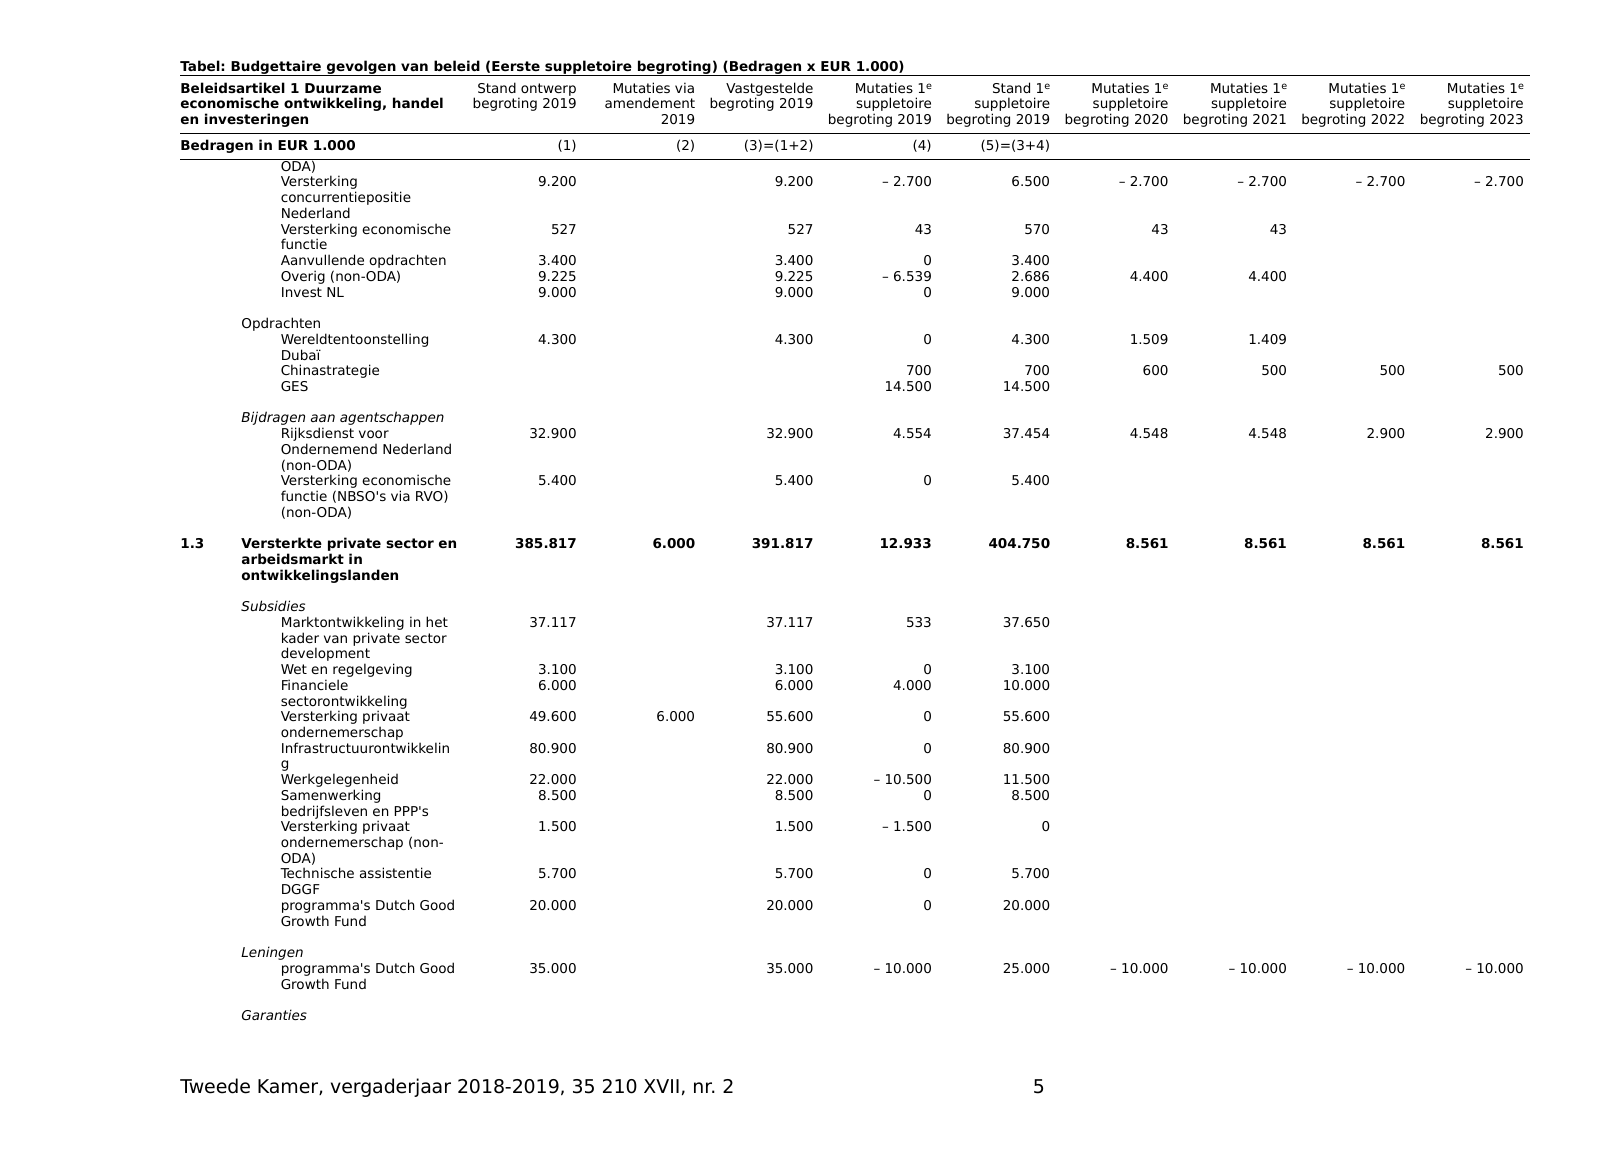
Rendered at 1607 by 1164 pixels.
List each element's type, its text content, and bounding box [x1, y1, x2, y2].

table_cell [1293, 1008, 1411, 1024]
table_cell ODA) [275, 160, 464, 174]
table_cell 0 [819, 473, 937, 520]
table_cell [1293, 410, 1411, 426]
table_cell [180, 253, 235, 269]
table_cell [1056, 788, 1174, 819]
table_cell [819, 1008, 937, 1024]
table_cell [1411, 992, 1529, 1008]
table_cell [235, 772, 275, 788]
table_cell [180, 520, 235, 536]
table_cell [180, 678, 235, 709]
table_cell [464, 992, 582, 1008]
table_cell [583, 473, 701, 520]
table_cell [180, 898, 235, 929]
table_cell 9.000 [938, 284, 1056, 300]
table_cell [180, 866, 235, 898]
table_cell 700 [819, 363, 937, 379]
table_cell 3.100 [464, 662, 582, 678]
table_cell 8.561 [1174, 536, 1293, 583]
table_cell 22.000 [464, 772, 582, 788]
table_cell (4) [819, 134, 937, 158]
table_cell [275, 583, 464, 599]
table_cell [1174, 316, 1293, 332]
table_cell [1174, 410, 1293, 426]
table_cell 6.000 [583, 536, 701, 583]
table_cell [819, 583, 937, 599]
table_cell [1174, 379, 1293, 394]
table_cell 1.509 [1056, 332, 1174, 363]
table_cell [583, 410, 701, 426]
table_cell [1056, 473, 1174, 520]
table_cell [938, 395, 1056, 410]
table_cell 9.225 [464, 269, 582, 284]
table_cell [1411, 316, 1529, 332]
table_cell [819, 395, 937, 410]
table_cell Wet en regelgeving [275, 662, 464, 678]
table_cell [180, 961, 235, 992]
table_cell [1293, 221, 1411, 253]
table_cell 1.500 [701, 819, 819, 866]
table_cell [1056, 284, 1174, 300]
table_cell 8.561 [1293, 536, 1411, 583]
table_cell 49.600 [464, 709, 582, 741]
table_cell [938, 160, 1056, 174]
table_cell [583, 615, 701, 662]
table_cell [819, 520, 937, 536]
table_header Tabel: Budgettaire gevolgen van beleid (Eerste suppletoire begroting) (Bedragen x EUR 1.000) [180, 59, 1529, 75]
table_cell 14.500 [819, 379, 937, 394]
table_cell [583, 898, 701, 929]
table_cell [464, 316, 582, 332]
table_cell [235, 363, 275, 379]
table_cell [819, 929, 937, 945]
table_cell 20.000 [701, 898, 819, 929]
table_cell [464, 945, 582, 961]
table_cell Versterking privaat ondernemerschap [275, 709, 464, 741]
table_cell [464, 300, 582, 316]
table_cell [1293, 615, 1411, 662]
table_cell [1411, 709, 1529, 741]
table_cell [1174, 160, 1293, 174]
table_cell [583, 395, 701, 410]
table_cell [235, 898, 275, 929]
table_cell [180, 363, 235, 379]
table_cell – 10.000 [1411, 961, 1529, 992]
table_cell [1293, 898, 1411, 929]
table_cell [1293, 395, 1411, 410]
table_cell 4.554 [819, 426, 937, 473]
table_cell [464, 929, 582, 945]
table_cell [1293, 772, 1411, 788]
table_cell [1174, 134, 1293, 158]
table_cell Wereldtentoonstelling Dubaï [275, 332, 464, 363]
table_cell [1056, 678, 1174, 709]
table_cell 404.750 [938, 536, 1056, 583]
table_cell [1174, 473, 1293, 520]
table_cell [701, 316, 819, 332]
table_cell [819, 599, 937, 615]
table_cell [1293, 269, 1411, 284]
table_cell [235, 678, 275, 709]
table_cell [235, 300, 275, 316]
table_cell [1056, 599, 1174, 615]
table_cell [1411, 599, 1529, 615]
table_cell – 2.700 [1411, 174, 1529, 221]
table_cell [1056, 929, 1174, 945]
table_cell [583, 772, 701, 788]
table_cell [1174, 520, 1293, 536]
table_cell Invest NL [275, 284, 464, 300]
table_cell [180, 284, 235, 300]
table_cell [1411, 945, 1529, 961]
table_cell 9.225 [701, 269, 819, 284]
table_cell [180, 819, 235, 866]
table_cell 0 [819, 662, 937, 678]
table_cell [464, 1008, 582, 1024]
table_cell 32.900 [464, 426, 582, 473]
table_cell Versterking privaat ondernemerschap (non-ODA) [275, 819, 464, 866]
table_cell [1174, 866, 1293, 898]
table_cell [583, 819, 701, 866]
table_cell [1056, 395, 1174, 410]
table_cell [1056, 945, 1174, 961]
table_cell 500 [1293, 363, 1411, 379]
table_cell [180, 583, 235, 599]
table_cell [1056, 992, 1174, 1008]
table_cell Versterking economische functie [275, 221, 464, 253]
table_cell – 10.500 [819, 772, 937, 788]
table_cell [1411, 284, 1529, 300]
table_cell [1411, 332, 1529, 363]
table_cell [235, 395, 275, 410]
table_cell [819, 410, 937, 426]
table_cell 8.500 [464, 788, 582, 819]
table_cell [1056, 583, 1174, 599]
table_cell [1411, 788, 1529, 819]
table_cell [464, 583, 582, 599]
table_cell Infrastructuurontwikkeling [275, 741, 464, 772]
table_cell [1056, 1008, 1174, 1024]
table_cell 0 [819, 709, 937, 741]
table_cell 35.000 [701, 961, 819, 992]
table_cell [1056, 898, 1174, 929]
table_cell Technische assistentie DGGF [275, 866, 464, 898]
table_cell [180, 174, 235, 221]
table_cell 533 [819, 615, 937, 662]
table_cell [1293, 788, 1411, 819]
table_cell [464, 379, 582, 394]
table_cell [1056, 300, 1174, 316]
table_cell Beleidsartikel 1 Duurzame economische ontwikkeling, handel en investeringen [180, 76, 464, 132]
table_cell [1293, 473, 1411, 520]
table_cell 37.117 [701, 615, 819, 662]
table_cell [180, 160, 235, 174]
table_cell [180, 741, 235, 772]
table_cell [1411, 379, 1529, 394]
table_cell [819, 160, 937, 174]
table_cell [938, 300, 1056, 316]
table_cell 385.817 [464, 536, 582, 583]
table_cell [235, 426, 275, 473]
table_cell [1293, 284, 1411, 300]
table_cell [1293, 160, 1411, 174]
table_cell 5.400 [938, 473, 1056, 520]
table_cell [1293, 678, 1411, 709]
table_cell [235, 160, 275, 174]
table_cell Subsidies [235, 599, 464, 615]
table_cell 391.817 [701, 536, 819, 583]
table_cell [180, 772, 235, 788]
table_cell Leningen [235, 945, 464, 961]
table_cell [938, 929, 1056, 945]
table_cell [701, 945, 819, 961]
table_cell [583, 866, 701, 898]
table_cell 32.900 [701, 426, 819, 473]
table_cell [938, 1008, 1056, 1024]
table_cell 25.000 [938, 961, 1056, 992]
table_cell 4.400 [1174, 269, 1293, 284]
table_cell [583, 269, 701, 284]
table_cell [1293, 583, 1411, 599]
table_cell [583, 678, 701, 709]
table_cell – 6.539 [819, 269, 937, 284]
table_cell Garanties [235, 1008, 464, 1024]
table_cell 2.686 [938, 269, 1056, 284]
table_cell [938, 599, 1056, 615]
table_cell [1293, 945, 1411, 961]
table_cell [1174, 819, 1293, 866]
table_cell [1056, 160, 1174, 174]
table_cell [1411, 819, 1529, 866]
table_cell [1411, 929, 1529, 945]
table_cell 37.650 [938, 615, 1056, 662]
table_cell [583, 662, 701, 678]
table_cell [180, 221, 235, 253]
table_cell 9.200 [701, 174, 819, 221]
table_cell [1411, 1008, 1529, 1024]
table_cell [180, 316, 235, 332]
table_cell programma's Dutch Good Growth Fund [275, 961, 464, 992]
table_cell [1411, 253, 1529, 269]
table_cell [180, 945, 235, 961]
table_cell [1174, 300, 1293, 316]
table_cell [1293, 300, 1411, 316]
table_cell Bijdragen aan agentschappen [235, 410, 464, 426]
table_cell 14.500 [938, 379, 1056, 394]
table_cell [1056, 866, 1174, 898]
table_cell 20.000 [464, 898, 582, 929]
table_cell – 10.000 [819, 961, 937, 992]
table_cell [180, 473, 235, 520]
table_cell [275, 300, 464, 316]
table_cell [583, 599, 701, 615]
table_cell [583, 316, 701, 332]
table_cell [235, 961, 275, 992]
table_cell 20.000 [938, 898, 1056, 929]
table_cell [1411, 741, 1529, 772]
table_cell [180, 662, 235, 678]
table_cell [1056, 410, 1174, 426]
table_cell 9.000 [701, 284, 819, 300]
table_cell [819, 992, 937, 1008]
table_cell 37.117 [464, 615, 582, 662]
table_cell [1174, 253, 1293, 269]
table_cell [583, 583, 701, 599]
table_cell 80.900 [701, 741, 819, 772]
table_cell 8.561 [1056, 536, 1174, 583]
table_cell [464, 410, 582, 426]
table_cell [235, 788, 275, 819]
table_cell 3.100 [938, 662, 1056, 678]
table_cell [1411, 520, 1529, 536]
table_cell [1056, 134, 1174, 158]
table_cell [180, 709, 235, 741]
table_cell Mutaties 1e suppletoire begroting 2021 [1174, 76, 1293, 132]
table_cell Samenwerking bedrijfsleven en PPP's [275, 788, 464, 819]
table_cell [464, 599, 582, 615]
table_cell 3.400 [938, 253, 1056, 269]
table_cell 4.548 [1174, 426, 1293, 473]
table_cell [180, 269, 235, 284]
table_cell 500 [1411, 363, 1529, 379]
table_cell 0 [819, 898, 937, 929]
table_cell [1056, 520, 1174, 536]
table_cell Werkgelegenheid [275, 772, 464, 788]
table_cell [1174, 898, 1293, 929]
table_cell (3)=(1+2) [701, 134, 819, 158]
table_cell 0 [819, 741, 937, 772]
table_cell [583, 300, 701, 316]
table_cell [235, 332, 275, 363]
table_cell 43 [1056, 221, 1174, 253]
table_cell [180, 615, 235, 662]
table_cell [1411, 678, 1529, 709]
table_cell [235, 284, 275, 300]
table_cell [464, 520, 582, 536]
table_cell – 2.700 [819, 174, 937, 221]
table_cell 5.700 [464, 866, 582, 898]
table_cell [1174, 741, 1293, 772]
table_cell [180, 788, 235, 819]
table_cell 12.933 [819, 536, 937, 583]
table_cell [938, 945, 1056, 961]
table_cell [464, 160, 582, 174]
table_cell – 10.000 [1293, 961, 1411, 992]
table_cell [1411, 410, 1529, 426]
table_cell 5.400 [464, 473, 582, 520]
table_cell 5.400 [701, 473, 819, 520]
table_cell 22.000 [701, 772, 819, 788]
table_cell [235, 379, 275, 394]
table_cell [1174, 945, 1293, 961]
table_cell [1411, 473, 1529, 520]
table_cell [1056, 709, 1174, 741]
table_cell [180, 992, 235, 1008]
table_cell 3.100 [701, 662, 819, 678]
table_cell Mutaties 1e suppletoire begroting 2022 [1293, 76, 1411, 132]
table_cell [235, 741, 275, 772]
table_cell 4.300 [938, 332, 1056, 363]
table_cell 1.3 [180, 536, 235, 583]
table_cell [701, 520, 819, 536]
table_cell Mutaties via amendement 2019 [583, 76, 701, 132]
table_cell [583, 945, 701, 961]
table_cell [235, 583, 275, 599]
table_cell 8.500 [701, 788, 819, 819]
table_cell [583, 160, 701, 174]
table_cell 570 [938, 221, 1056, 253]
table_cell [180, 379, 235, 394]
table_cell [235, 520, 275, 536]
table_cell [1293, 819, 1411, 866]
table_cell [1174, 1008, 1293, 1024]
table_cell [583, 741, 701, 772]
table_cell [819, 300, 937, 316]
table_cell 6.500 [938, 174, 1056, 221]
table_cell [1293, 662, 1411, 678]
table_cell [583, 961, 701, 992]
table_cell [583, 332, 701, 363]
table_cell 3.400 [701, 253, 819, 269]
table_cell [180, 426, 235, 473]
table_cell Financiele sectorontwikkeling [275, 678, 464, 709]
table_cell Bedragen in EUR 1.000 [180, 134, 464, 158]
table_cell [1411, 300, 1529, 316]
table_cell [1293, 709, 1411, 741]
table_cell 527 [464, 221, 582, 253]
table_cell 80.900 [464, 741, 582, 772]
table_cell [1056, 819, 1174, 866]
table_cell Stand ontwerp begroting 2019 [464, 76, 582, 132]
table_cell [1174, 284, 1293, 300]
table_cell 80.900 [938, 741, 1056, 772]
table_cell 6.000 [583, 709, 701, 741]
table_cell 500 [1174, 363, 1293, 379]
table_cell 55.600 [701, 709, 819, 741]
table_cell (2) [583, 134, 701, 158]
table_cell [235, 709, 275, 741]
table_cell 9.000 [464, 284, 582, 300]
table_cell [235, 473, 275, 520]
table_cell [583, 929, 701, 945]
table_cell [1293, 741, 1411, 772]
table_cell 0 [819, 253, 937, 269]
table_cell 600 [1056, 363, 1174, 379]
table_cell [235, 929, 275, 945]
table_cell 700 [938, 363, 1056, 379]
table_cell [583, 174, 701, 221]
table_cell 55.600 [938, 709, 1056, 741]
table_cell 4.300 [701, 332, 819, 363]
table_cell [1056, 772, 1174, 788]
table_cell – 10.000 [1056, 961, 1174, 992]
table_cell 4.000 [819, 678, 937, 709]
table_cell [1174, 599, 1293, 615]
table_cell [938, 410, 1056, 426]
table_cell [1411, 583, 1529, 599]
table_cell Mutaties 1e suppletoire begroting 2019 [819, 76, 937, 132]
table_cell [938, 316, 1056, 332]
table_cell [1293, 134, 1411, 158]
table_cell 35.000 [464, 961, 582, 992]
table_cell [1411, 662, 1529, 678]
table_cell [1411, 772, 1529, 788]
table_cell [583, 253, 701, 269]
table_cell [275, 992, 464, 1008]
table_cell [701, 363, 819, 379]
table_cell [583, 520, 701, 536]
table_cell [1411, 615, 1529, 662]
table_cell [1056, 662, 1174, 678]
table_cell Rijksdienst voor Ondernemend Nederland (non-ODA) [275, 426, 464, 473]
table_cell 5.700 [938, 866, 1056, 898]
table_cell GES [275, 379, 464, 394]
table_cell – 2.700 [1056, 174, 1174, 221]
table_cell [701, 300, 819, 316]
table_cell [701, 160, 819, 174]
table_cell [1293, 520, 1411, 536]
table_cell 37.454 [938, 426, 1056, 473]
table_cell (1) [464, 134, 582, 158]
table_cell [819, 945, 937, 961]
table_cell 10.000 [938, 678, 1056, 709]
table_cell [1293, 332, 1411, 363]
table_cell [1174, 929, 1293, 945]
table_cell [583, 379, 701, 394]
table_cell [701, 599, 819, 615]
table_cell [701, 410, 819, 426]
table_cell – 10.000 [1174, 961, 1293, 992]
table_cell [1411, 866, 1529, 898]
table_cell [1056, 253, 1174, 269]
table_cell [1293, 599, 1411, 615]
table_cell 0 [938, 819, 1056, 866]
table_cell [583, 426, 701, 473]
table_cell [1293, 929, 1411, 945]
table_cell Marktontwikkeling in het kader van private sector development [275, 615, 464, 662]
table_cell 11.500 [938, 772, 1056, 788]
table_cell [1056, 615, 1174, 662]
table_cell [1174, 772, 1293, 788]
table_cell 6.000 [464, 678, 582, 709]
table_cell [1411, 160, 1529, 174]
table_cell [701, 583, 819, 599]
table_cell 0 [819, 332, 937, 363]
table_cell [583, 284, 701, 300]
table_cell [701, 395, 819, 410]
table_cell [1174, 678, 1293, 709]
table_cell – 1.500 [819, 819, 937, 866]
table_cell 0 [819, 788, 937, 819]
table_cell [1174, 662, 1293, 678]
table_cell [235, 269, 275, 284]
table_cell 3.400 [464, 253, 582, 269]
table_cell Aanvullende opdrachten [275, 253, 464, 269]
table_cell 5.700 [701, 866, 819, 898]
table_cell 4.300 [464, 332, 582, 363]
table_cell [464, 395, 582, 410]
table_cell [1174, 615, 1293, 662]
table_cell [275, 395, 464, 410]
table_cell 4.400 [1056, 269, 1174, 284]
table_cell 2.900 [1411, 426, 1529, 473]
table_cell [235, 992, 275, 1008]
table_cell [701, 1008, 819, 1024]
table_cell – 2.700 [1293, 174, 1411, 221]
table_cell [1174, 992, 1293, 1008]
table_cell Opdrachten [235, 316, 464, 332]
table_cell [235, 615, 275, 662]
table_cell [180, 599, 235, 615]
table_cell – 2.700 [1174, 174, 1293, 221]
table_cell [464, 363, 582, 379]
table_cell 43 [819, 221, 937, 253]
table_cell [583, 221, 701, 253]
table_cell [180, 1008, 235, 1024]
table_cell [1293, 866, 1411, 898]
table_cell [701, 929, 819, 945]
table_cell [275, 520, 464, 536]
table_cell [1174, 583, 1293, 599]
table_cell [1056, 316, 1174, 332]
table_cell 6.000 [701, 678, 819, 709]
table_cell [583, 1008, 701, 1024]
table_cell 8.561 [1411, 536, 1529, 583]
table_cell Stand 1e suppletoire begroting 2019 [938, 76, 1056, 132]
table_cell Overig (non-ODA) [275, 269, 464, 284]
table_cell [275, 929, 464, 945]
table_cell programma's Dutch Good Growth Fund [275, 898, 464, 929]
table_cell 4.548 [1056, 426, 1174, 473]
table_cell [1174, 395, 1293, 410]
table_cell [1411, 395, 1529, 410]
table_cell [180, 332, 235, 363]
table_cell [938, 583, 1056, 599]
table_cell (5)=(3+4) [938, 134, 1056, 158]
table_cell [180, 395, 235, 410]
table_cell [1056, 379, 1174, 394]
table_cell [583, 992, 701, 1008]
table_cell [583, 788, 701, 819]
table_cell [701, 379, 819, 394]
table_cell Mutaties 1e suppletoire begroting 2023 [1411, 76, 1529, 132]
table_cell Versterking economische functie (NBSO's via RVO) (non-ODA) [275, 473, 464, 520]
table_cell [1174, 709, 1293, 741]
table_cell 43 [1174, 221, 1293, 253]
table_cell [1411, 898, 1529, 929]
table_cell [1293, 992, 1411, 1008]
table_cell [1411, 134, 1529, 158]
table_cell 1.500 [464, 819, 582, 866]
table_cell Mutaties 1e suppletoire begroting 2020 [1056, 76, 1174, 132]
table_cell [180, 929, 235, 945]
table_cell [1293, 316, 1411, 332]
table_cell [235, 174, 275, 221]
table_cell [819, 316, 937, 332]
table_cell Vastgestelde begroting 2019 [701, 76, 819, 132]
table_cell [180, 300, 235, 316]
table_cell [235, 866, 275, 898]
table_cell [938, 520, 1056, 536]
table_cell Versterkte private sector en arbeidsmarkt in ontwikkelingslanden [235, 536, 464, 583]
table_cell [701, 992, 819, 1008]
table_cell 9.200 [464, 174, 582, 221]
table_cell [1174, 788, 1293, 819]
table_cell [235, 253, 275, 269]
table_cell [1293, 379, 1411, 394]
table_cell Chinastrategie [275, 363, 464, 379]
table_cell 0 [819, 866, 937, 898]
table_cell [583, 363, 701, 379]
table_cell [235, 819, 275, 866]
table_cell 527 [701, 221, 819, 253]
table_cell [235, 221, 275, 253]
table_cell [1411, 269, 1529, 284]
table_cell [235, 662, 275, 678]
table_cell Versterking concurrentiepositie Nederland [275, 174, 464, 221]
table_cell 2.900 [1293, 426, 1411, 473]
table_cell [1411, 221, 1529, 253]
table_cell 8.500 [938, 788, 1056, 819]
table_cell [1056, 741, 1174, 772]
table_cell 1.409 [1174, 332, 1293, 363]
table_cell [938, 992, 1056, 1008]
table_cell [180, 410, 235, 426]
table_cell [1293, 253, 1411, 269]
table_cell 0 [819, 284, 937, 300]
